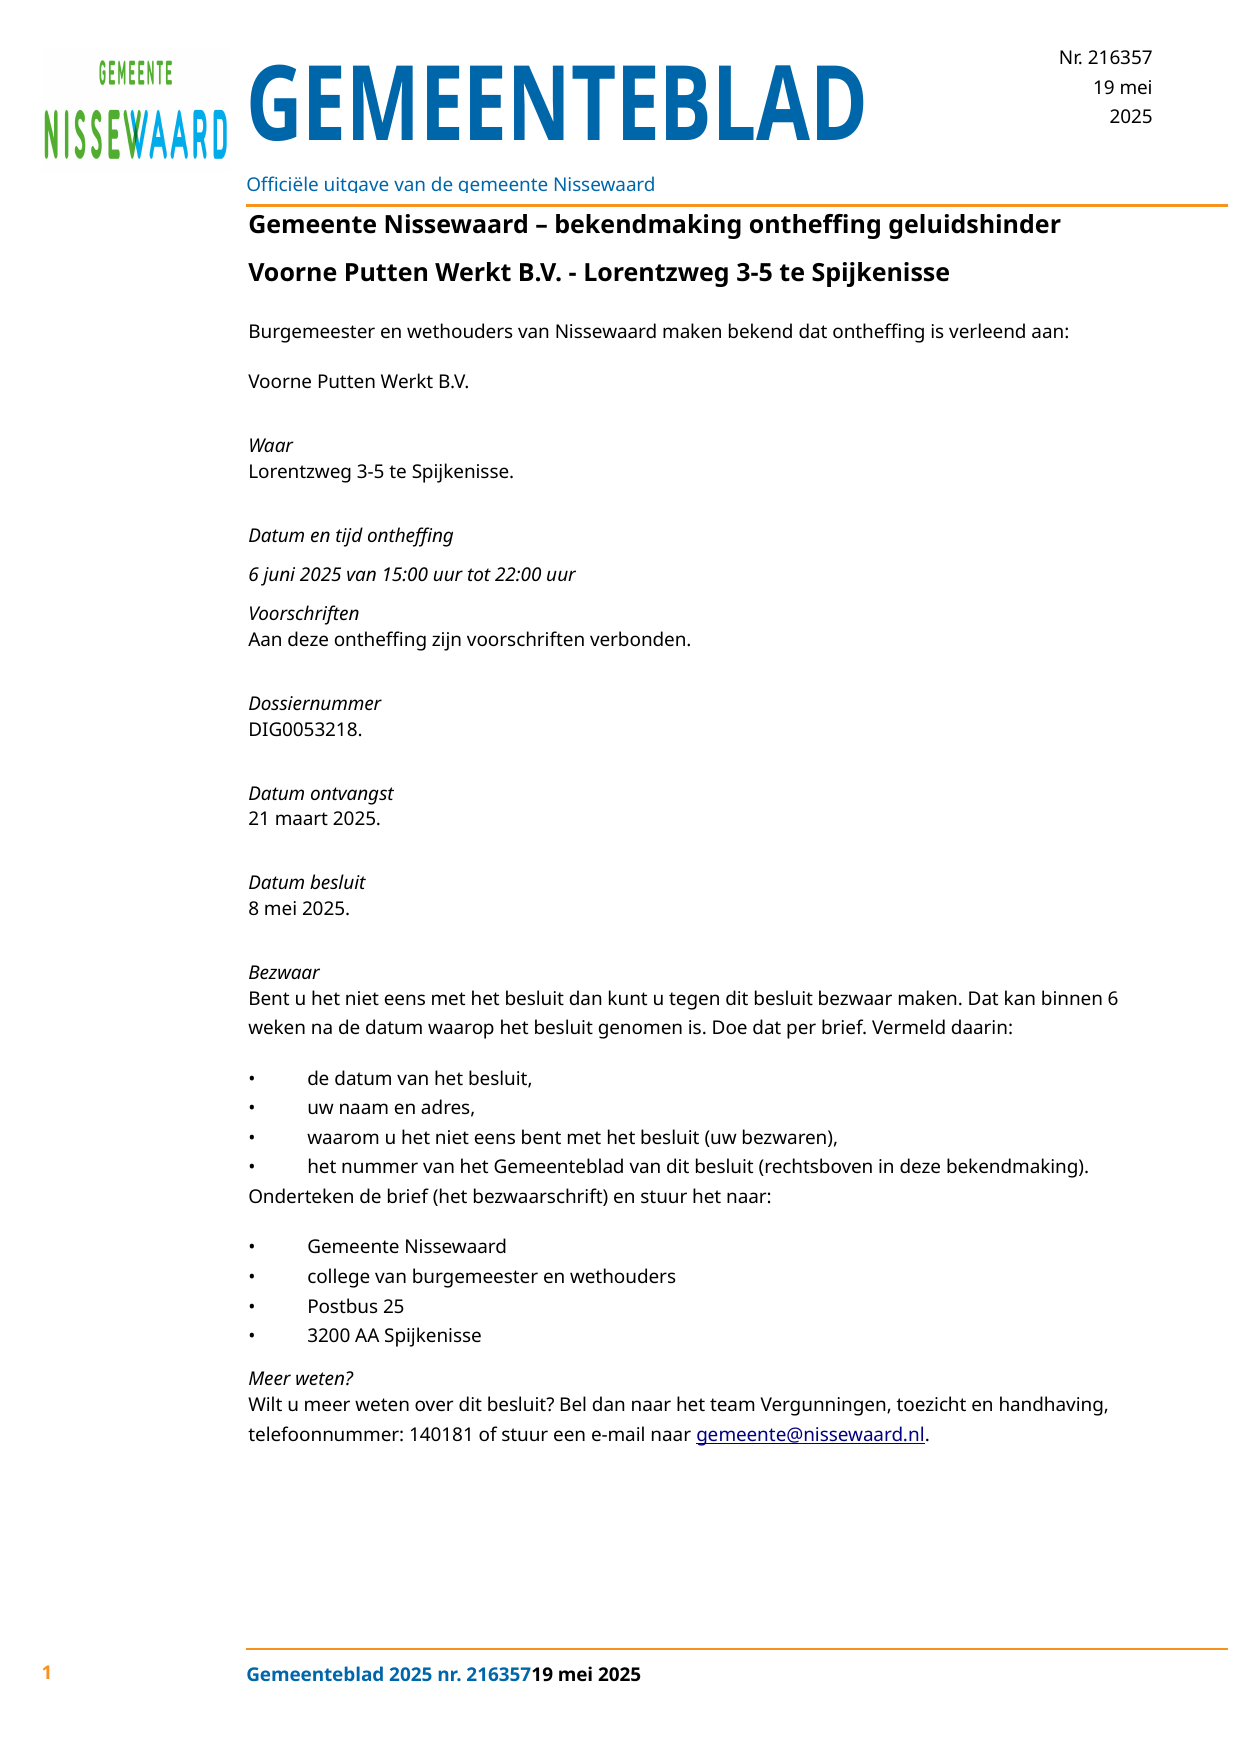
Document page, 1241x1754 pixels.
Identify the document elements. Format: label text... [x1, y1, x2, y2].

list de datum van het besluit, [248, 1065, 1152, 1091]
text DIG0053218. [248, 716, 1152, 742]
list waarom u het niet eens bent met het besluit (uw bezwaren), [248, 1124, 1152, 1150]
list college van burgemeester en wethouders [248, 1263, 1152, 1289]
text Wilt u meer weten over dit besluit? Bel dan naar het team Vergunningen, toezicht en handhaving, telefoonnummer: 140181 of stuur een e-mail naar gemeente@nissewaard.nl. [248, 1391, 1152, 1447]
text Waar [248, 432, 1152, 458]
text Bent u het niet eens met het besluit dan kunt u tegen dit besluit bezwaar maken. Dat kan binnen 6 weken na de datum waarop het besluit genomen is. Doe dat per brief. Vermeld daarin: [248, 985, 1152, 1040]
text Datum besluit [248, 869, 1152, 895]
list Gemeente Nissewaard [248, 1234, 1152, 1259]
list het nummer van het Gemeenteblad van dit besluit (rechtsboven in deze bekendmaking). [248, 1154, 1152, 1179]
list 3200 AA Spijkenisse [248, 1322, 1152, 1348]
text Datum ontvangst [248, 780, 1152, 806]
list uw naam en adres, [248, 1094, 1152, 1120]
text Onderteken de brief (het bezwaarschrift) en stuur het naar: [248, 1183, 1152, 1209]
text Meer weten? [248, 1366, 1152, 1391]
text Bezwaar [248, 959, 1152, 985]
text Burgemeester en wethouders van Nissewaard maken bekend dat ontheffing is verleend aan: [248, 318, 1152, 344]
text Voorschriften [248, 601, 1152, 626]
text Gemeente Nissewaard – bekendmaking ontheffing geluidshinder Voorne Putten Werkt B.V. - Lorentzweg 3-5 te Spijkenisse [248, 207, 1152, 288]
text 6 juni 2025 van 15:00 uur tot 22:00 uur [248, 561, 1152, 587]
text Voorne Putten Werkt B.V. [248, 368, 1152, 394]
text Dossiernummer [248, 690, 1152, 716]
text Aan deze ontheffing zijn voorschriften verbonden. [248, 626, 1152, 652]
picture [41, 47, 231, 172]
text 21 maart 2025. [248, 806, 1152, 831]
text Datum en tijd ontheffing [248, 522, 1152, 548]
text 8 mei 2025. [248, 895, 1152, 921]
text Lorentzweg 3-5 te Spijkenisse. [248, 458, 1152, 484]
list Postbus 25 [248, 1293, 1152, 1319]
